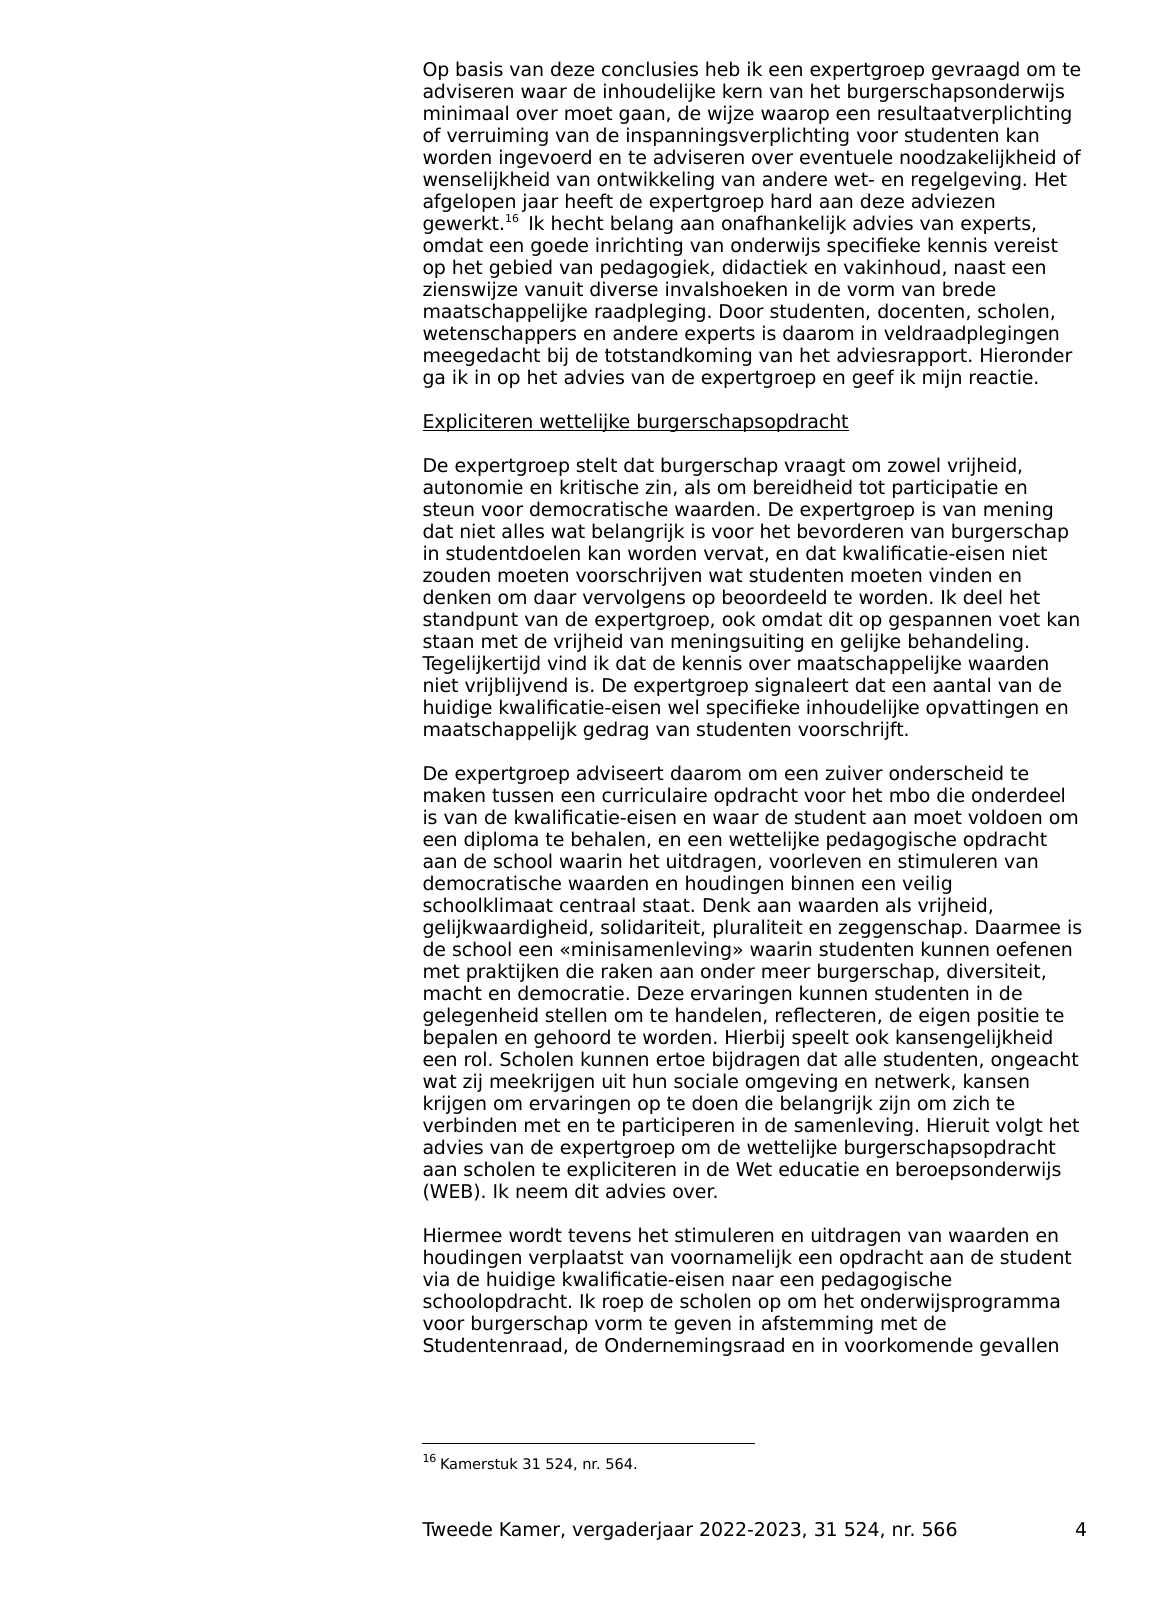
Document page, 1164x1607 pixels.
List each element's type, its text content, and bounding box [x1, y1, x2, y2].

text Kamerstuk 31 524, nr. 564. [422, 1452, 1087, 1474]
text Op basis van deze conclusies heb ik een expertgroep gevraagd om te adviseren waar de inhoudelijke kern van het burgerschapsonderwijs minimaal over moet gaan, de wijze waarop een resultaatverplichting of verruiming van de inspanningsverplichting voor studenten kan worden ingevoerd en te adviseren over eventuele noodzakelijkheid of wenselijkheid van ontwikkeling van andere wet- en regelgeving. Het afgelopen jaar heeft de expertgroep hard aan deze adviezen gewerkt. Ik hecht belang aan onafhankelijk advies van experts, omdat een goede inrichting van onderwijs specifieke kennis vereist op het gebied van pedagogiek, didactiek en vakinhoud, naast een zienswijze vanuit diverse invalshoeken in de vorm van brede maatschappelijke raadpleging. Door studenten, docenten, scholen, wetenschappers en andere experts is daarom in veldraadplegingen meegedacht bij de totstandkoming van het adviesrapport. Hieronder ga ik in op het advies van de expertgroep en geef ik mijn reactie. [422, 59, 1087, 389]
text Hiermee wordt tevens het stimuleren en uitdragen van waarden en houdingen verplaatst van voornamelijk een opdracht aan de student via de huidige kwalificatie-eisen naar een pedagogische schoolopdracht. Ik roep de scholen op om het onderwijsprogramma voor burgerschap vorm te geven in afstemming met de Studentenraad, de Ondernemingsraad en in voorkomende gevallen [422, 1225, 1087, 1357]
subtitle Expliciteren wettelijke burgerschapsopdracht [422, 411, 1087, 433]
text De expertgroep adviseert daarom om een zuiver onderscheid te maken tussen een curriculaire opdracht voor het mbo die onderdeel is van de kwalificatie-eisen en waar de student aan moet voldoen om een diploma te behalen, en een wettelijke pedagogische opdracht aan de school waarin het uitdragen, voorleven en stimuleren van democratische waarden en houdingen binnen een veilig schoolklimaat centraal staat. Denk aan waarden als vrijheid, gelijkwaardigheid, solidariteit, pluraliteit en zeggenschap. Daarmee is de school een «minisamenleving» waarin studenten kunnen oefenen met praktijken die raken aan onder meer burgerschap, diversiteit, macht en democratie. Deze ervaringen kunnen studenten in de gelegenheid stellen om te handelen, reflecteren, de eigen positie te bepalen en gehoord te worden. Hierbij speelt ook kansengelijkheid een rol. Scholen kunnen ertoe bijdragen dat alle studenten, ongeacht wat zij meekrijgen uit hun sociale omgeving en netwerk, kansen krijgen om ervaringen op te doen die belangrijk zijn om zich te verbinden met en te participeren in de samenleving. Hieruit volgt het advies van de expertgroep om de wettelijke burgerschapsopdracht aan scholen te expliciteren in de Wet educatie en beroepsonderwijs (WEB). Ik neem dit advies over. [422, 763, 1087, 1203]
text De expertgroep stelt dat burgerschap vraagt om zowel vrijheid, autonomie en kritische zin, als om bereidheid tot participatie en steun voor democratische waarden. De expertgroep is van mening dat niet alles wat belangrijk is voor het bevorderen van burgerschap in studentdoelen kan worden vervat, en dat kwalificatie-eisen niet zouden moeten voorschrijven wat studenten moeten vinden en denken om daar vervolgens op beoordeeld te worden. Ik deel het standpunt van de expertgroep, ook omdat dit op gespannen voet kan staan met de vrijheid van meningsuiting en gelijke behandeling. Tegelijkertijd vind ik dat de kennis over maatschappelijke waarden niet vrijblijvend is. De expertgroep signaleert dat een aantal van de huidige kwalificatie-eisen wel specifieke inhoudelijke opvattingen en maatschappelijk gedrag van studenten voorschrijft. [422, 455, 1087, 741]
